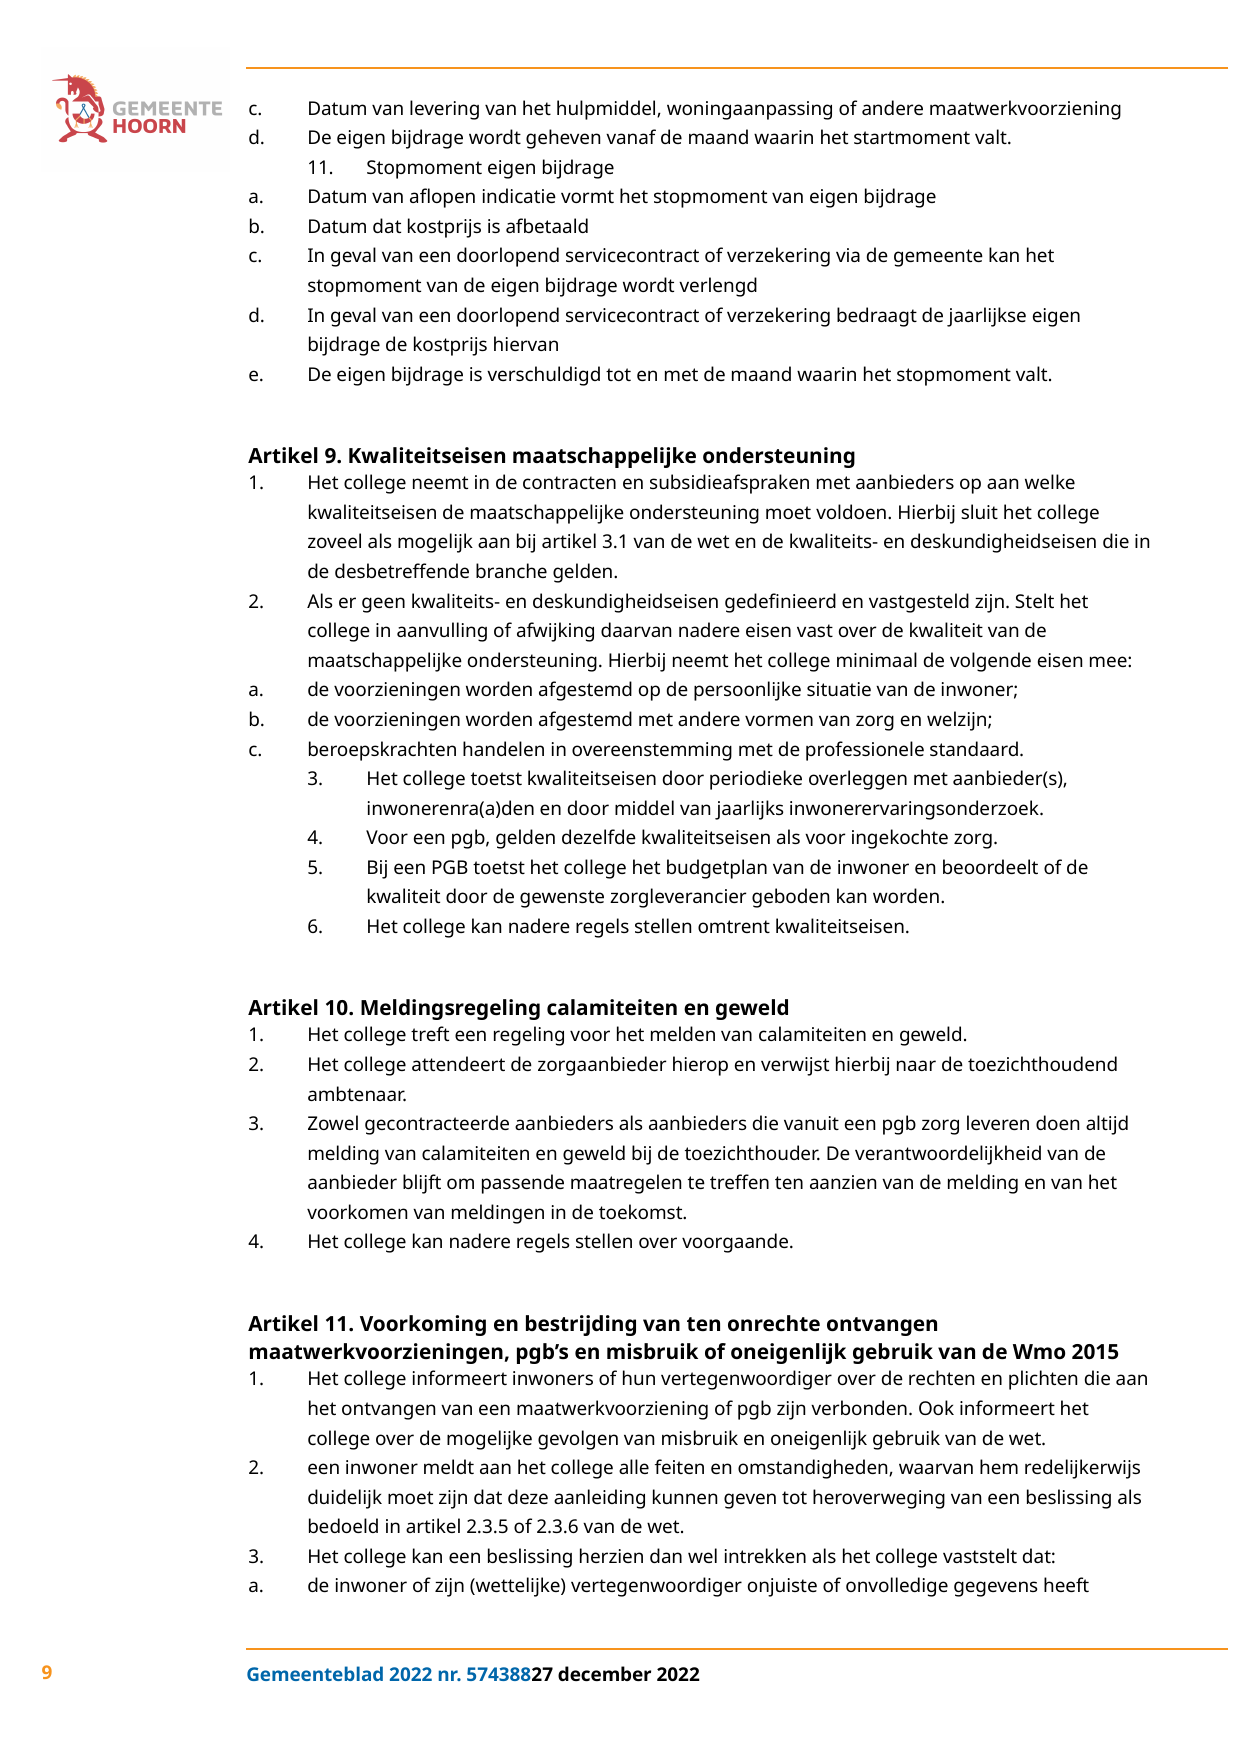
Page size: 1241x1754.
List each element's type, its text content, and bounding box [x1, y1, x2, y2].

picture [41, 47, 231, 172]
list Datum dat kostprijs is afbetaald [248, 213, 1152, 239]
list Het college kan nadere regels stellen over voorgaande. [248, 1229, 1152, 1254]
list Zowel gecontracteerde aanbieders als aanbieders die vanuit een pgb zorg leveren doen altijd melding van calamiteiten en geweld bij de toezichthouder. De verantwoordelijkheid van de aanbieder blijft om passende maatregelen te treffen ten aanzien van de melding en van het voorkomen van meldingen in de toekomst. [248, 1110, 1152, 1225]
text Artikel 10. Meldingsregeling calamiteiten en geweld [248, 993, 1152, 1022]
list De eigen bijdrage is verschuldigd tot en met de maand waarin het stopmoment valt. [248, 361, 1152, 387]
list De eigen bijdrage wordt geheven vanaf de maand waarin het startmoment valt. [248, 124, 1152, 150]
list Het college toetst kwaliteitseisen door periodieke overleggen met aanbieder(s), inwonerenra(a)den en door middel van jaarlijks inwonerervaringsonderzoek. [307, 765, 1152, 821]
list Datum van levering van het hulpmiddel, woningaanpassing of andere maatwerkvoorziening [248, 95, 1152, 121]
list Het college kan een beslissing herzien dan wel intrekken als het college vaststelt dat: [248, 1543, 1152, 1569]
text Artikel 9. Kwaliteitseisen maatschappelijke ondersteuning [248, 441, 1152, 469]
list Het college informeert inwoners of hun vertegenwoordiger over de rechten en plichten die aan het ontvangen van een maatwerkvoorziening of pgb zijn verbonden. Ook informeert het college over de mogelijke gevolgen van misbruik en oneigenlijk gebruik van de wet. [248, 1366, 1152, 1451]
list Het college neemt in de contracten en subsidieafspraken met aanbieders op aan welke kwaliteitseisen de maatschappelijke ondersteuning moet voldoen. Hierbij sluit het college zoveel als mogelijk aan bij artikel 3.1 van de wet en de kwaliteits- en deskundigheidseisen die in de desbetreffende branche gelden. [248, 469, 1152, 584]
list een inwoner meldt aan het college alle feiten en omstandigheden, waarvan hem redelijkerwijs duidelijk moet zijn dat deze aanleiding kunnen geven tot heroverweging van een beslissing als bedoeld in artikel 2.3.5 of 2.3.6 van de wet. [248, 1454, 1152, 1539]
list de voorzieningen worden afgestemd op de persoonlijke situatie van de inwoner; [248, 677, 1152, 702]
list Stopmoment eigen bijdrage [307, 154, 1152, 180]
text Artikel 11. Voorkoming en bestrijding van ten onrechte ontvangen maatwerkvoorzieningen, pgb’s en misbruik of oneigenlijk gebruik van de Wmo 2015 [248, 1309, 1152, 1366]
list In geval van een doorlopend servicecontract of verzekering bedraagt de jaarlijkse eigen bijdrage de kostprijs hiervan [248, 302, 1152, 357]
list Bij een PGB toetst het college het budgetplan van de inwoner en beoordeelt of de kwaliteit door de gewenste zorgleverancier geboden kan worden. [307, 854, 1152, 909]
list In geval van een doorlopend servicecontract of verzekering via de gemeente kan het stopmoment van de eigen bijdrage wordt verlengd [248, 243, 1152, 298]
list de inwoner of zijn (wettelijke) vertegenwoordiger onjuiste of onvolledige gegevens heeft [248, 1573, 1152, 1598]
list Het college kan nadere regels stellen omtrent kwaliteitseisen. [307, 913, 1152, 939]
list Datum van aflopen indicatie vormt het stopmoment van eigen bijdrage [248, 183, 1152, 209]
list Het college treft een regeling voor het melden van calamiteiten en geweld. [248, 1022, 1152, 1047]
list Het college attendeert de zorgaanbieder hierop en verwijst hierbij naar de toezichthoudend ambtenaar. [248, 1051, 1152, 1107]
list Voor een pgb, gelden dezelfde kwaliteitseisen als voor ingekochte zorg. [307, 824, 1152, 850]
list beroepskrachten handelen in overeenstemming met de professionele standaard. [248, 736, 1152, 761]
list de voorzieningen worden afgestemd met andere vormen van zorg en welzijn; [248, 706, 1152, 732]
list Als er geen kwaliteits- en deskundigheidseisen gedefinieerd en vastgesteld zijn. Stelt het college in aanvulling of afwijking daarvan nadere eisen vast over de kwaliteit van de maatschappelijke ondersteuning. Hierbij neemt het college minimaal de volgende eisen mee: [248, 588, 1152, 673]
